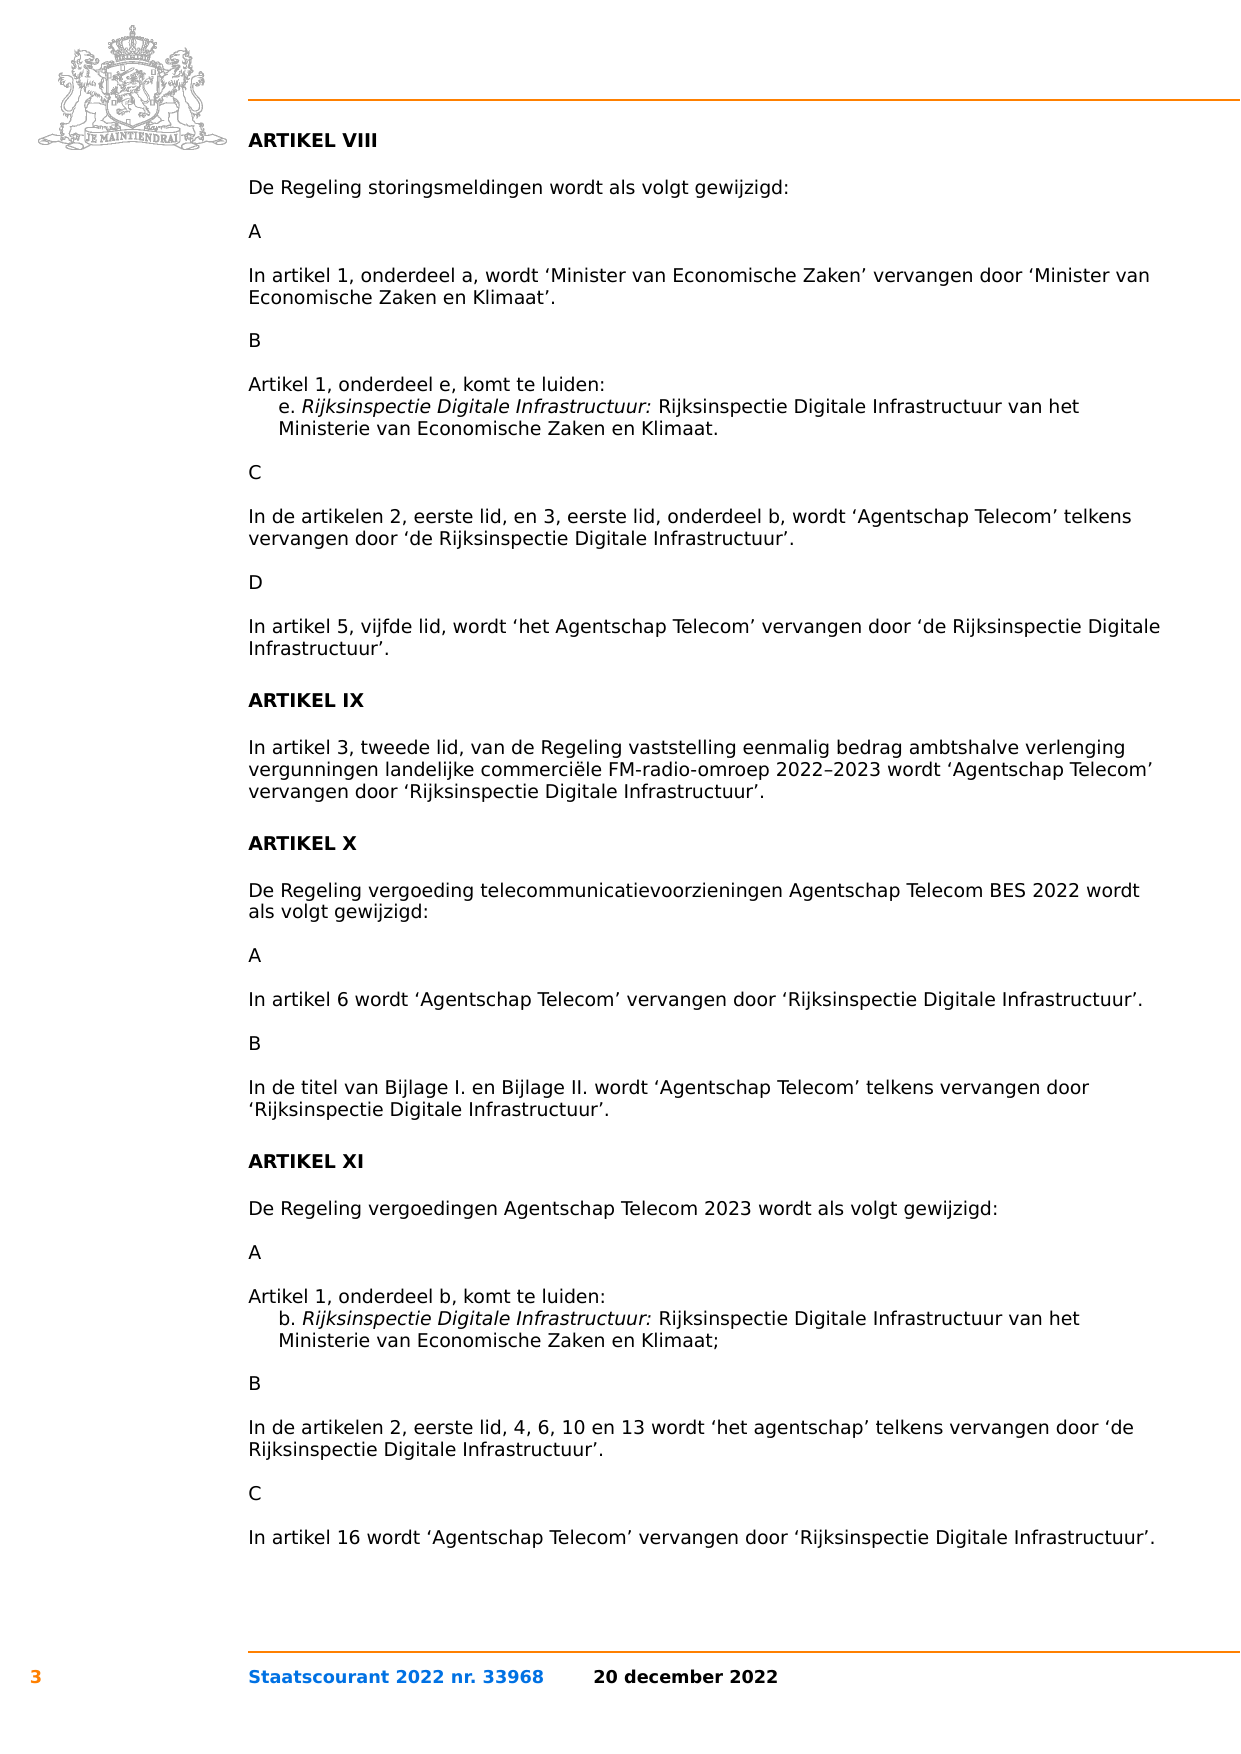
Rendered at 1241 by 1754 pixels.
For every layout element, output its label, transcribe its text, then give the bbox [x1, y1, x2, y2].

text De Regeling vergoedingen Agentschap Telecom 2023 wordt als volgt gewijzigd: [248, 1198, 1163, 1220]
text In artikel 3, tweede lid, van de Regeling vaststelling eenmalig bedrag ambtshalve verlenging vergunningen landelijke commerciële FM-radio-omroep 2022–2023 wordt ‘Agentschap Telecom’ vervangen door ‘Rijksinspectie Digitale Infrastructuur’. [248, 737, 1163, 802]
text A [248, 221, 1163, 243]
text A [248, 1242, 1163, 1264]
subtitle ARTIKEL XI [248, 1151, 1163, 1173]
subtitle ARTIKEL VIII [248, 130, 1163, 152]
picture [38, 25, 227, 150]
text e. Rijksinspectie Digitale Infrastructuur: Rijksinspectie Digitale Infrastructuur van het Ministerie van Economische Zaken en Klimaat. [278, 396, 1163, 440]
text Artikel 1, onderdeel b, komt te luiden: [248, 1286, 1163, 1307]
text Artikel 1, onderdeel e, komt te luiden: [248, 374, 1163, 396]
text B [248, 330, 1163, 352]
text In artikel 5, vijfde lid, wordt ‘het Agentschap Telecom’ vervangen door ‘de Rijksinspectie Digitale Infrastructuur’. [248, 616, 1163, 659]
text B [248, 1033, 1163, 1055]
text In artikel 1, onderdeel a, wordt ‘Minister van Economische Zaken’ vervangen door ‘Minister van Economische Zaken en Klimaat’. [248, 264, 1163, 308]
text De Regeling storingsmeldingen wordt als volgt gewijzigd: [248, 177, 1163, 199]
text In de artikelen 2, eerste lid, en 3, eerste lid, onderdeel b, wordt ‘Agentschap Telecom’ telkens vervangen door ‘de Rijksinspectie Digitale Infrastructuur’. [248, 506, 1163, 550]
text D [248, 572, 1163, 594]
text In artikel 6 wordt ‘Agentschap Telecom’ vervangen door ‘Rijksinspectie Digitale Infrastructuur’. [248, 989, 1163, 1011]
subtitle ARTIKEL IX [248, 689, 1163, 712]
text B [248, 1373, 1163, 1395]
text De Regeling vergoeding telecommunicatievoorzieningen Agentschap Telecom BES 2022 wordt als volgt gewijzigd: [248, 879, 1163, 923]
subtitle ARTIKEL X [248, 832, 1163, 854]
text In artikel 16 wordt ‘Agentschap Telecom’ vervangen door ‘Rijksinspectie Digitale Infrastructuur’. [248, 1527, 1163, 1549]
text A [248, 945, 1163, 967]
text C [248, 462, 1163, 484]
text C [248, 1483, 1163, 1505]
text In de titel van Bijlage I. en Bijlage II. wordt ‘Agentschap Telecom’ telkens vervangen door ‘Rijksinspectie Digitale Infrastructuur’. [248, 1077, 1163, 1121]
text In de artikelen 2, eerste lid, 4, 6, 10 en 13 wordt ‘het agentschap’ telkens vervangen door ‘de Rijksinspectie Digitale Infrastructuur’. [248, 1417, 1163, 1461]
text b. Rijksinspectie Digitale Infrastructuur: Rijksinspectie Digitale Infrastructuur van het Ministerie van Economische Zaken en Klimaat; [278, 1307, 1163, 1351]
